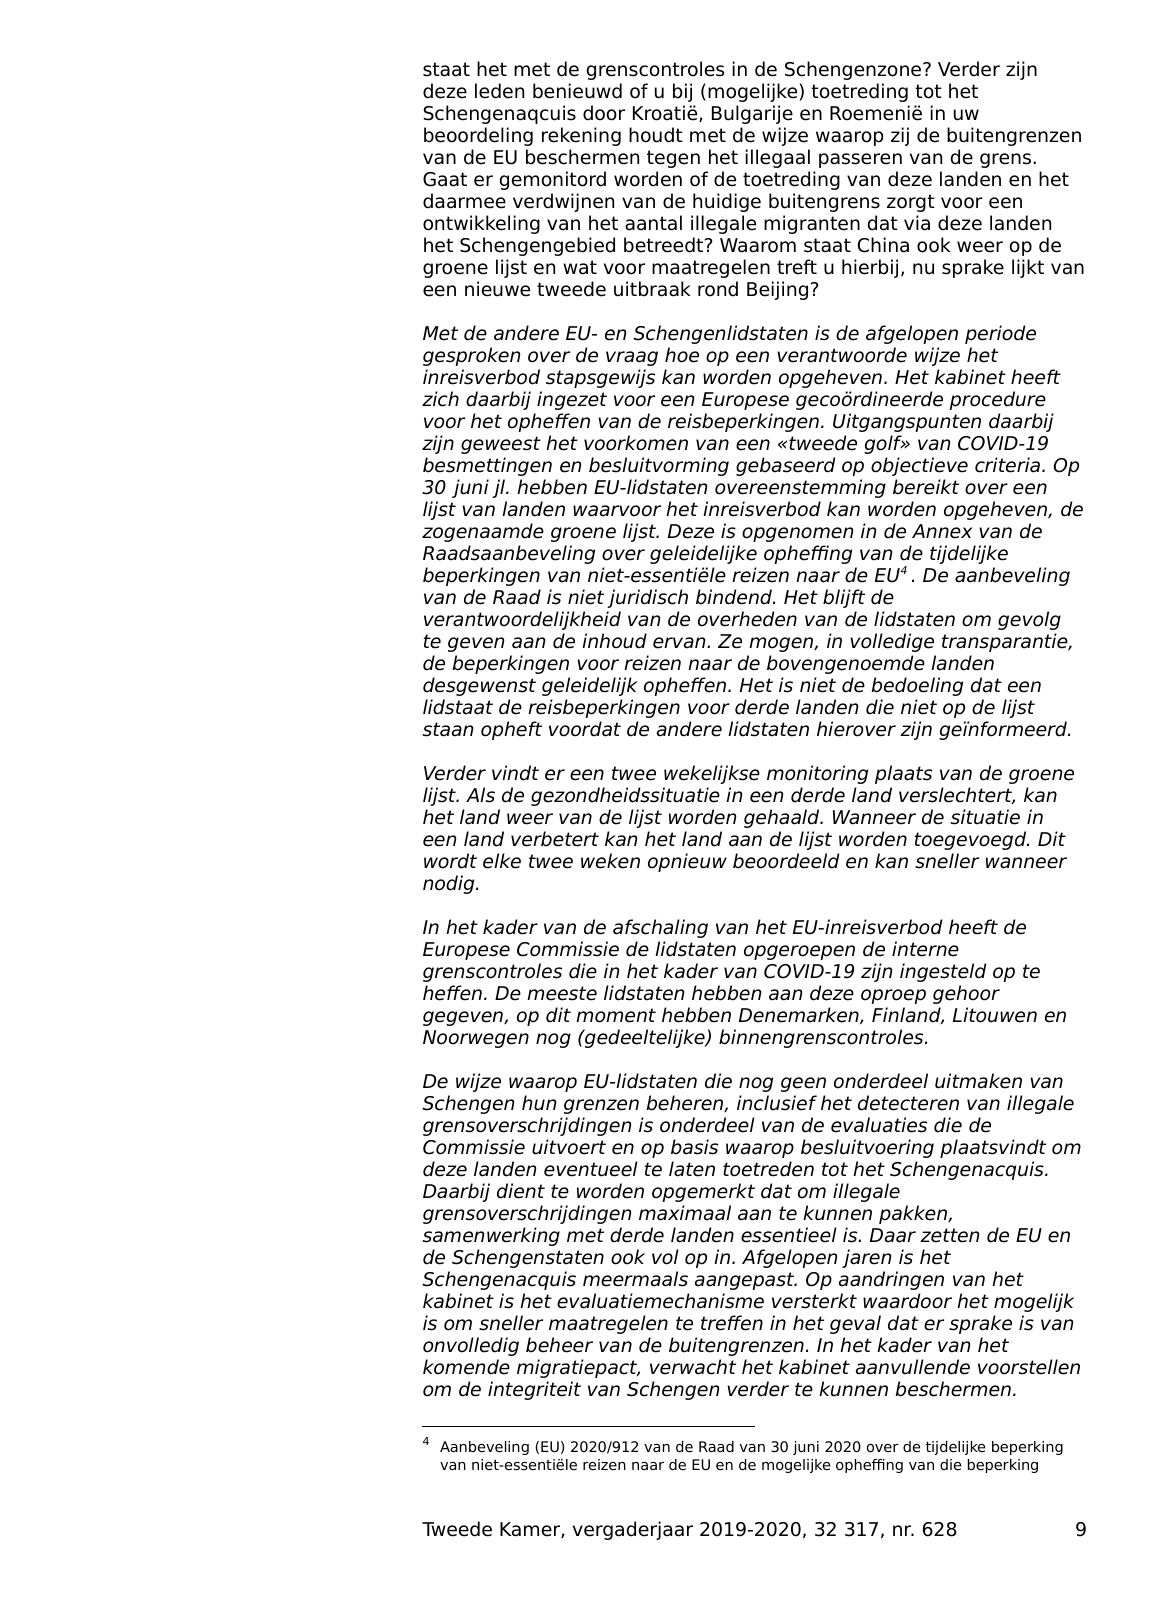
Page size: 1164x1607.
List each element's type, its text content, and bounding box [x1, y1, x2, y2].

text Met de andere EU- en Schengenlidstaten is de afgelopen periode gesproken over de vraag hoe op een verantwoorde wijze het inreisverbod stapsgewijs kan worden opgeheven. Het kabinet heeft zich daarbij ingezet voor een Europese gecoördineerde procedure voor het opheffen van de reisbeperkingen. Uitgangspunten daarbij zijn geweest het voorkomen van een «tweede golf» van COVID-19 besmettingen en besluitvorming gebaseerd op objectieve criteria. Op 30 juni jl. hebben EU-lidstaten overeenstemming bereikt over een lijst van landen waarvoor het inreisverbod kan worden opgeheven, de zogenaamde groene lijst. Deze is opgenomen in de Annex van de Raadsaanbeveling over geleidelijke opheffing van de tijdelijke beperkingen van niet-essentiële reizen naar de EU. De aanbeveling van de Raad is niet juridisch bindend. Het blijft de verantwoordelijkheid van de overheden van de lidstaten om gevolg te geven aan de inhoud ervan. Ze mogen, in volledige transparantie, de beperkingen voor reizen naar de bovengenoemde landen desgewenst geleidelijk opheffen. Het is niet de bedoeling dat een lidstaat de reisbeperkingen voor derde landen die niet op de lijst staan opheft voordat de andere lidstaten hierover zijn geïnformeerd. [422, 323, 1087, 741]
text Aanbeveling (EU) 2020/912 van de Raad van 30 juni 2020 over de tijdelijke beperking van niet-essentiële reizen naar de EU en de mogelijke opheffing van die beperking [422, 1435, 1087, 1474]
text In het kader van de afschaling van het EU-inreisverbod heeft de Europese Commissie de lidstaten opgeroepen de interne grenscontroles die in het kader van COVID-19 zijn ingesteld op te heffen. De meeste lidstaten hebben aan deze oproep gehoor gegeven, op dit moment hebben Denemarken, Finland, Litouwen en Noorwegen nog (gedeeltelijke) binnengrenscontroles. [422, 917, 1087, 1049]
text Verder vindt er een twee wekelijkse monitoring plaats van de groene lijst. Als de gezondheidssituatie in een derde land verslechtert, kan het land weer van de lijst worden gehaald. Wanneer de situatie in een land verbetert kan het land aan de lijst worden toegevoegd. Dit wordt elke twee weken opnieuw beoordeeld en kan sneller wanneer nodig. [422, 763, 1087, 895]
text staat het met de grenscontroles in de Schengenzone? Verder zijn deze leden benieuwd of u bij (mogelijke) toetreding tot het Schengenaqcuis door Kroatië, Bulgarije en Roemenië in uw beoordeling rekening houdt met de wijze waarop zij de buitengrenzen van de EU beschermen tegen het illegaal passeren van de grens. Gaat er gemonitord worden of de toetreding van deze landen en het daarmee verdwijnen van de huidige buitengrens zorgt voor een ontwikkeling van het aantal illegale migranten dat via deze landen het Schengengebied betreedt? Waarom staat China ook weer op de groene lijst en wat voor maatregelen treft u hierbij, nu sprake lijkt van een nieuwe tweede uitbraak rond Beijing? [422, 59, 1087, 301]
text De wijze waarop EU-lidstaten die nog geen onderdeel uitmaken van Schengen hun grenzen beheren, inclusief het detecteren van illegale grensoverschrijdingen is onderdeel van de evaluaties die de Commissie uitvoert en op basis waarop besluitvoering plaatsvindt om deze landen eventueel te laten toetreden tot het Schengenacquis. Daarbij dient te worden opgemerkt dat om illegale grensoverschrijdingen maximaal aan te kunnen pakken, samenwerking met derde landen essentieel is. Daar zetten de EU en de Schengenstaten ook vol op in. Afgelopen jaren is het Schengenacquis meermaals aangepast. Op aandringen van het kabinet is het evaluatiemechanisme versterkt waardoor het mogelijk is om sneller maatregelen te treffen in het geval dat er sprake is van onvolledig beheer van de buitengrenzen. In het kader van het komende migratiepact, verwacht het kabinet aanvullende voorstellen om de integriteit van Schengen verder te kunnen beschermen. [422, 1071, 1087, 1401]
